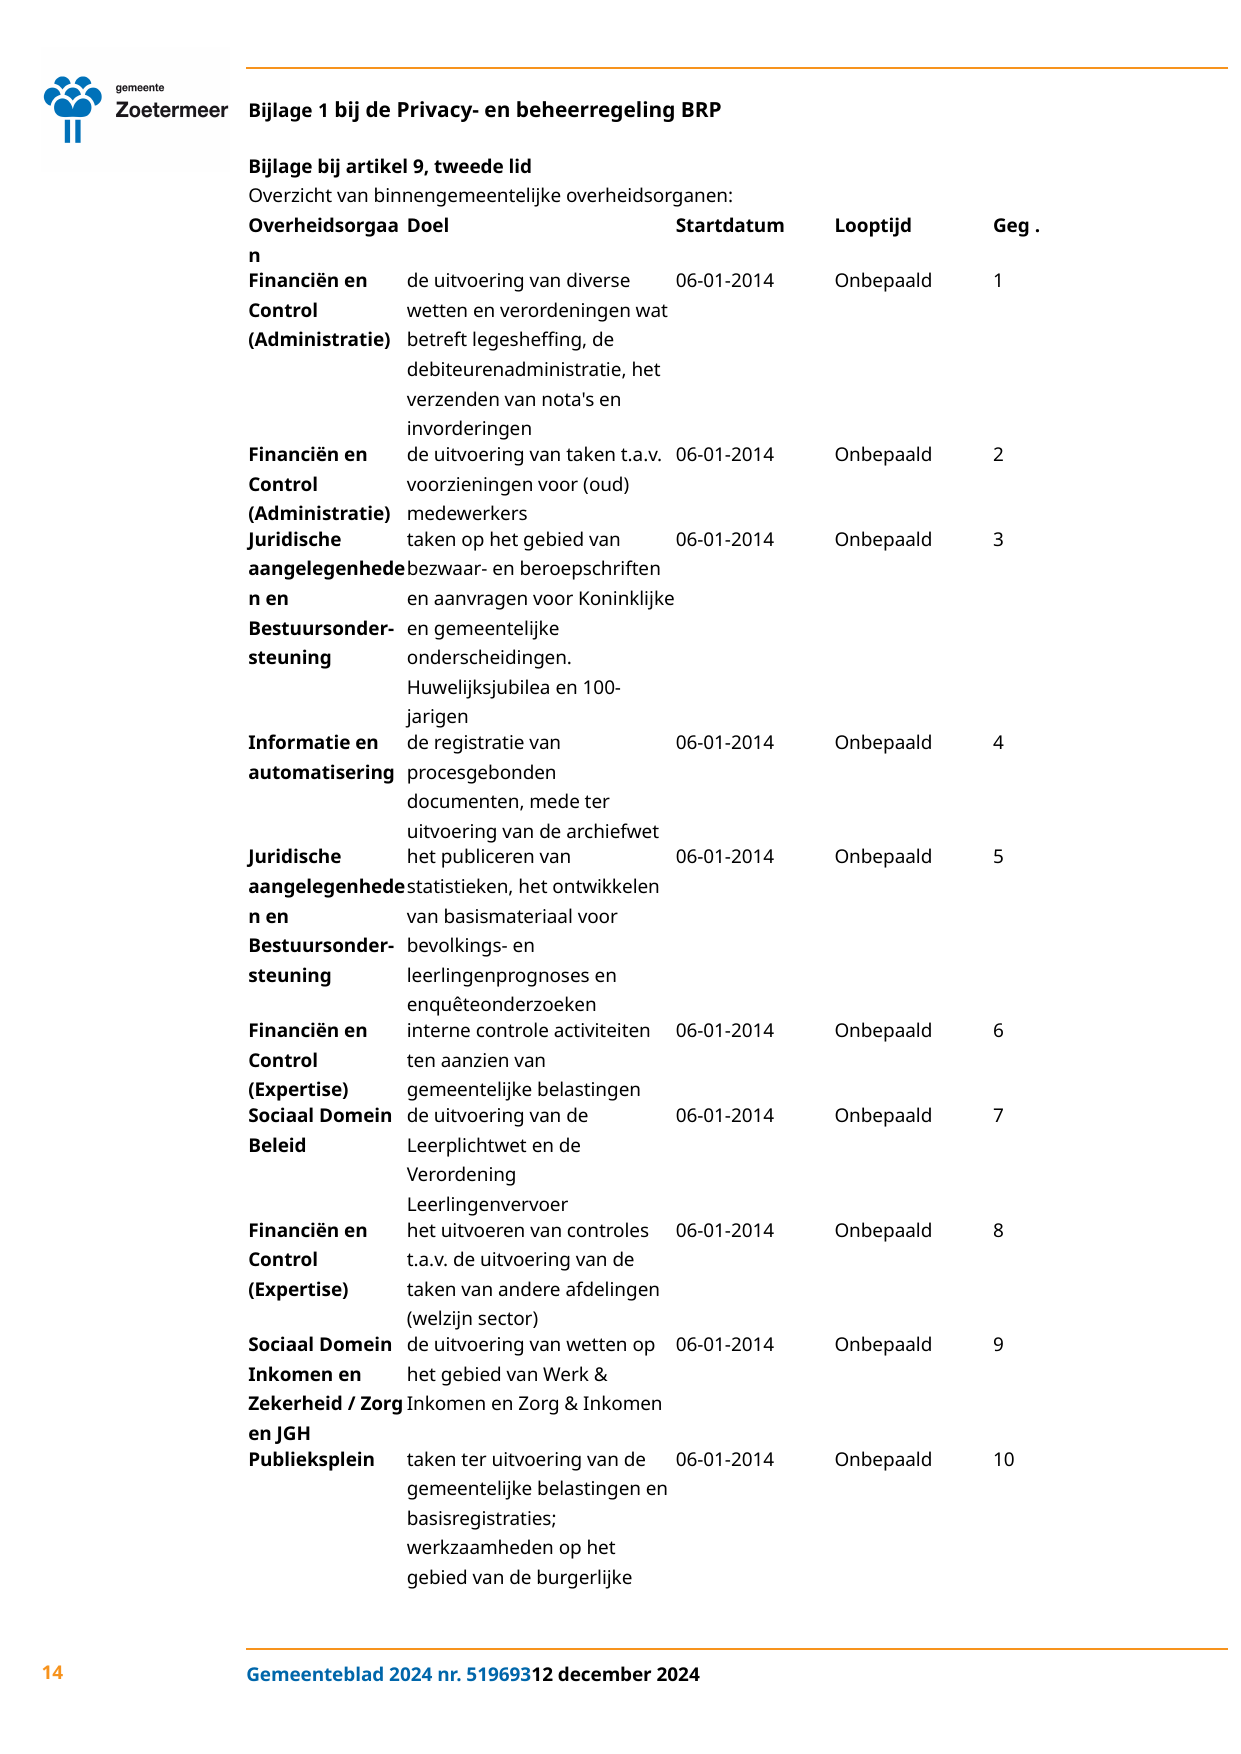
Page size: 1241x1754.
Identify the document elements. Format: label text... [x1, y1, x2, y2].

table_cell Juridische aangelegenheden en Bestuursonder-steuning [248, 526, 407, 729]
table_cell taken ter uitvoering van de gemeentelijke belastingen en basisregistraties; werkzaamheden op het gebied van de burgerlijke [407, 1446, 676, 1590]
table_cell 06-01-2014 [676, 441, 834, 526]
text Overzicht van binnengemeentelijke overheidsorganen: [248, 182, 1152, 208]
table_cell interne controle activiteiten ten aanzien van gemeentelijke belastingen [407, 1018, 676, 1102]
table_cell de uitvoering van diverse wetten en verordeningen wat betreft legesheffing, de debiteurenadministratie, het verzenden van nota's en invorderingen [407, 268, 676, 441]
table_cell Onbepaald [834, 1217, 993, 1331]
table_header Geg . [993, 212, 1152, 267]
table_cell 3 [993, 526, 1152, 729]
table_cell 9 [993, 1331, 1152, 1446]
table_cell Onbepaald [834, 526, 993, 729]
table_cell Onbepaald [834, 1331, 993, 1446]
text Bijlage bij artikel 9, tweede lid [248, 153, 1152, 179]
table_cell Onbepaald [834, 844, 993, 1017]
table_cell Onbepaald [834, 1018, 993, 1102]
table_cell 06-01-2014 [676, 268, 834, 441]
table_cell Financiën en Control (Administratie) [248, 268, 407, 441]
table_cell 1 [993, 268, 1152, 441]
table_cell Informatie en automatisering [248, 729, 407, 844]
table_cell 06-01-2014 [676, 1018, 834, 1102]
table_cell 8 [993, 1217, 1152, 1331]
table_cell 06-01-2014 [676, 1217, 834, 1331]
table_cell Onbepaald [834, 1102, 993, 1217]
table_header Doel [407, 212, 676, 267]
table_header Looptijd [834, 212, 993, 267]
table_cell 06-01-2014 [676, 1446, 834, 1590]
table_cell 4 [993, 729, 1152, 844]
table_cell Sociaal Domein Beleid [248, 1102, 407, 1217]
table_cell 5 [993, 844, 1152, 1017]
table_cell 06-01-2014 [676, 1102, 834, 1217]
table_cell de registratie van procesgebonden documenten, mede ter uitvoering van de archiefwet [407, 729, 676, 844]
table_cell Financiën en Control (Administratie) [248, 441, 407, 526]
table_cell Onbepaald [834, 268, 993, 441]
table_cell Juridische aangelegenheden en Bestuursonder-steuning [248, 844, 407, 1017]
table_cell het uitvoeren van controles t.a.v. de uitvoering van de taken van andere afdelingen (welzijn sector) [407, 1217, 676, 1331]
table_cell het publiceren van statistieken, het ontwikkelen van basismateriaal voor bevolkings- en leerlingenprognoses en enquêteonderzoeken [407, 844, 676, 1017]
table_cell de uitvoering van wetten op het gebied van Werk & Inkomen en Zorg & Inkomen [407, 1331, 676, 1446]
table_cell de uitvoering van taken t.a.v. voorzieningen voor (oud) medewerkers [407, 441, 676, 526]
table_header Startdatum [676, 212, 834, 267]
table_cell taken op het gebied van bezwaar- en beroepschriften en aanvragen voor Koninklijke en gemeentelijke onderscheidingen. Huwelijksjubilea en 100-jarigen [407, 526, 676, 729]
table_cell 06-01-2014 [676, 526, 834, 729]
table_cell Sociaal Domein Inkomen en Zekerheid / Zorg en JGH [248, 1331, 407, 1446]
table_cell Onbepaald [834, 729, 993, 844]
table_cell Publieksplein [248, 1446, 407, 1590]
table_cell Financiën en Control (Expertise) [248, 1217, 407, 1331]
table_cell Financiën en Control (Expertise) [248, 1018, 407, 1102]
table_cell 2 [993, 441, 1152, 526]
table_cell 10 [993, 1446, 1152, 1590]
table_header Overheidsorgaan [248, 212, 407, 267]
table_cell Onbepaald [834, 441, 993, 526]
table_cell de uitvoering van de Leerplichtwet en de Verordening Leerlingenvervoer [407, 1102, 676, 1217]
table_cell 7 [993, 1102, 1152, 1217]
table_cell 06-01-2014 [676, 1331, 834, 1446]
table_cell 6 [993, 1018, 1152, 1102]
table_cell 06-01-2014 [676, 844, 834, 1017]
text Bijlage 1 bij de Privacy- en beheerregeling BRP [248, 95, 1152, 123]
table_cell Onbepaald [834, 1446, 993, 1590]
picture [41, 47, 231, 172]
table_cell 06-01-2014 [676, 729, 834, 844]
